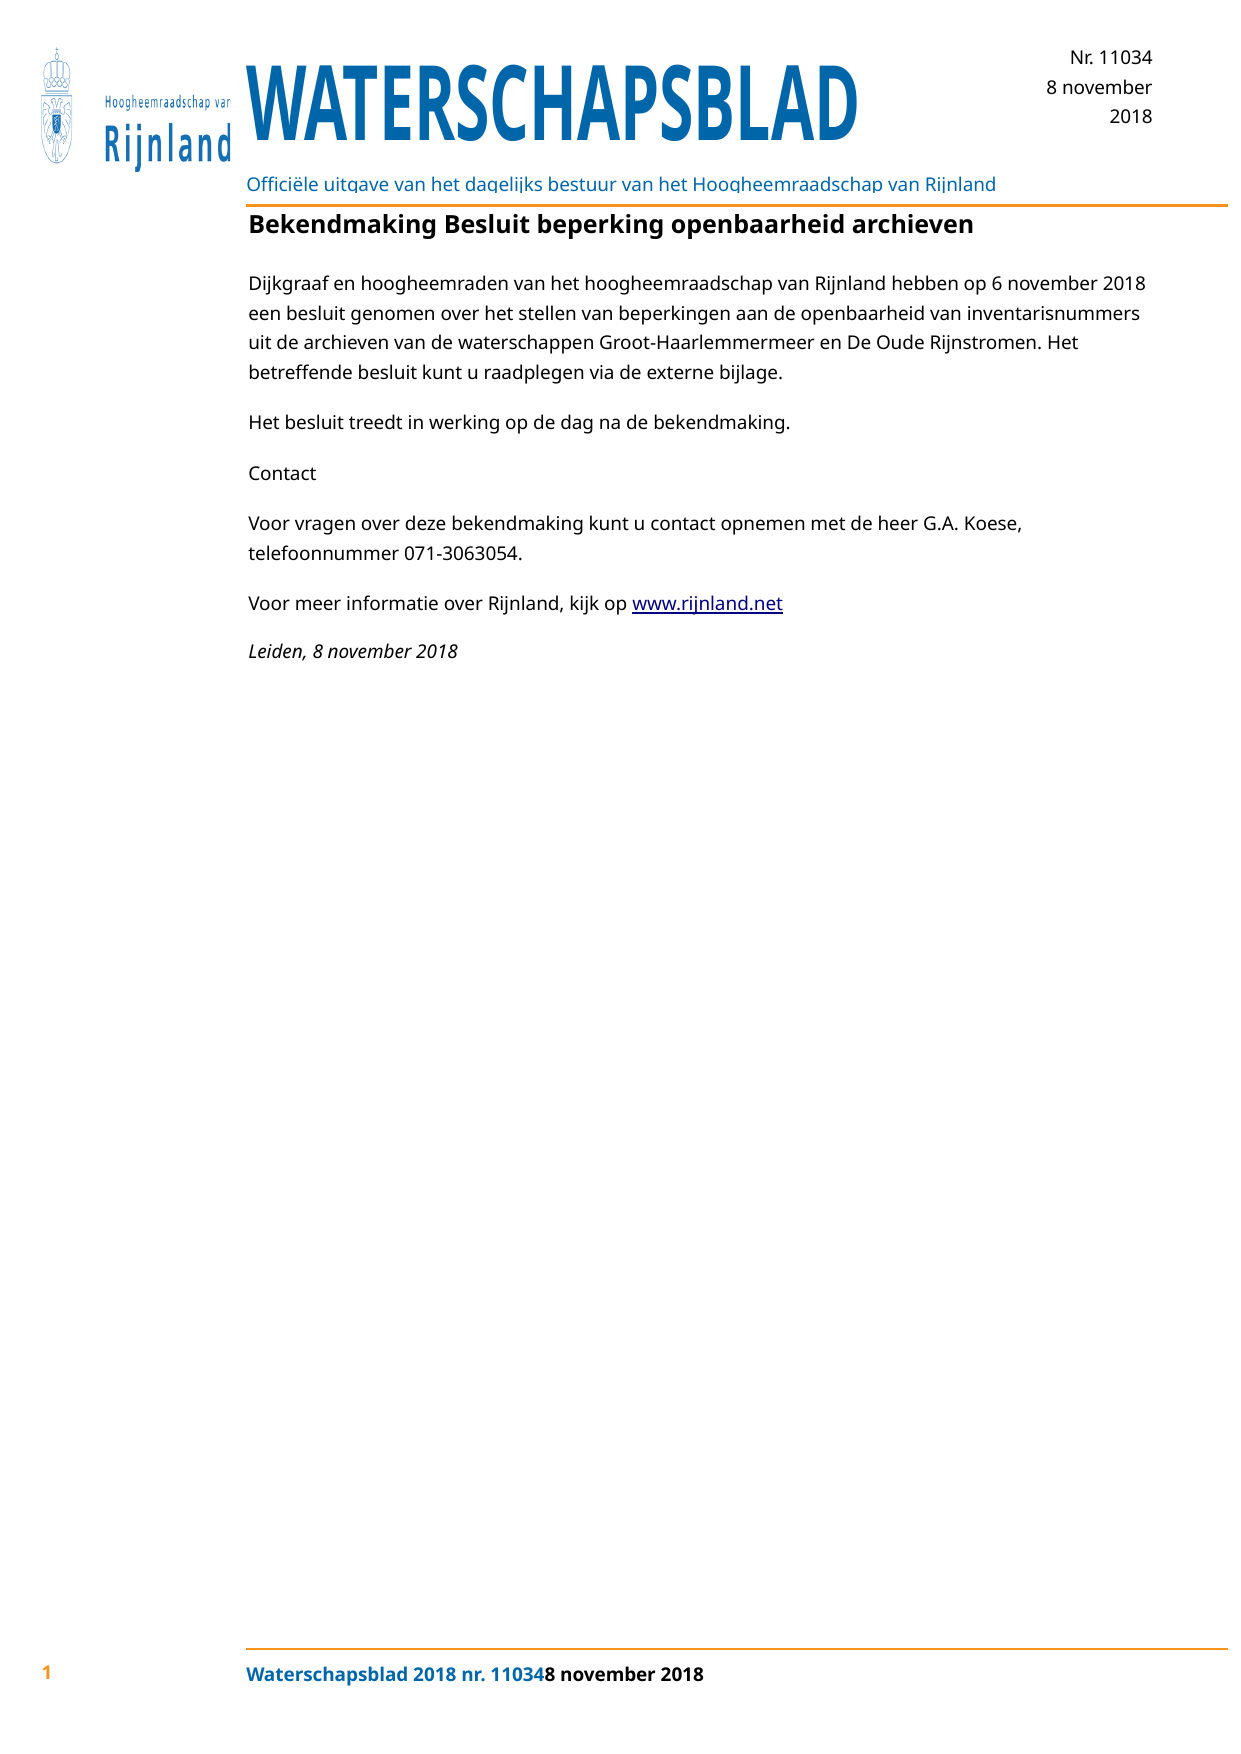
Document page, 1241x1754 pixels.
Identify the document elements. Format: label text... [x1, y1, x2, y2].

text Bekendmaking Besluit beperking openbaarheid archieven [248, 207, 1152, 241]
text Het besluit treedt in werking op de dag na de bekendmaking. [248, 409, 1152, 435]
text Dijkgraaf en hoogheemraden van het hoogheemraadschap van Rijnland hebben op 6 november 2018 een besluit genomen over het stellen van beperkingen aan de openbaarheid van inventarisnummers uit de archieven van de waterschappen Groot-Haarlemmermeer en De Oude Rijnstromen. Het betreffende besluit kunt u raadplegen via de externe bijlage. [248, 270, 1152, 385]
text Voor meer informatie over Rijnland, kijk op www.rijnland.net [248, 590, 1152, 616]
text Voor vragen over deze bekendmaking kunt u contact opnemen met de heer G.A. Koese, telefoonnummer 071-3063054. [248, 510, 1152, 566]
text Leiden, 8 november 2018 [248, 638, 1152, 664]
picture [41, 47, 231, 172]
text Contact [248, 460, 1152, 486]
